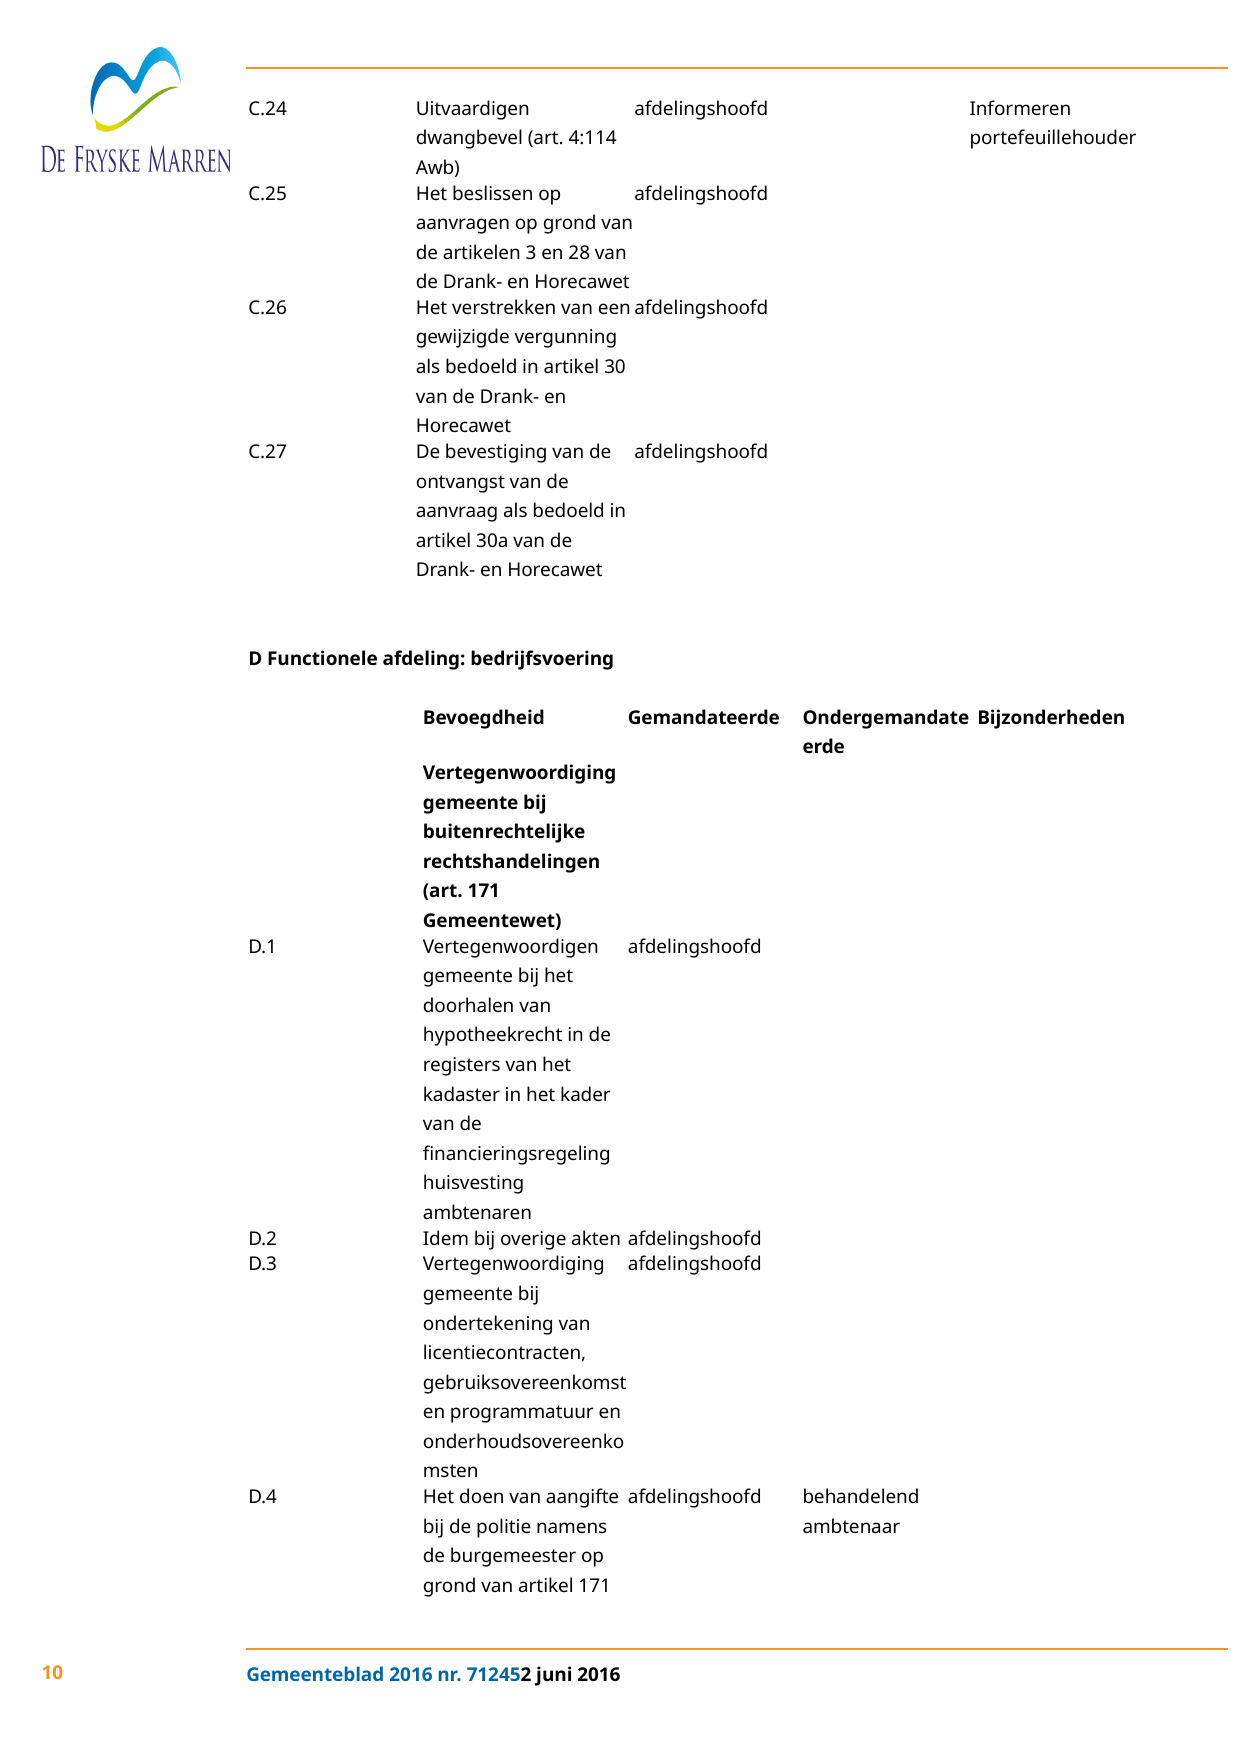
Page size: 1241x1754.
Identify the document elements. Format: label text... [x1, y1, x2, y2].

picture [41, 47, 231, 172]
table_cell Uitvaardigen dwangbevel (art. 4:114 Awb) [416, 95, 634, 180]
table_cell De bevestiging van de ontvangst van de aanvraag als bedoeld in artikel 30a van de Drank- en Horecawet [416, 438, 634, 582]
table_cell [802, 438, 969, 582]
table_cell [802, 294, 969, 438]
table_cell [248, 759, 423, 933]
table_cell [802, 180, 969, 294]
table_cell [802, 759, 977, 933]
table_cell D.3 [248, 1251, 423, 1483]
table_cell D.4 [248, 1484, 423, 1598]
text D Functionele afdeling: bedrijfsvoering [248, 645, 1152, 670]
table_cell Vertegenwoordiging gemeente bij ondertekening van licentiecontracten, gebruiksovereenkomsten programmatuur en onderhoudsovereenkomsten [423, 1251, 628, 1483]
table_cell [969, 438, 1152, 582]
table_cell D.1 [248, 933, 423, 1225]
table_cell [802, 1251, 977, 1483]
table_header Ondergemandateerde [802, 704, 977, 759]
table_cell afdelingshoofd [634, 95, 802, 180]
table_cell C.26 [248, 294, 416, 438]
table_cell [977, 1251, 1152, 1483]
table_cell Idem bij overige akten [423, 1225, 628, 1251]
table_header Bijzonderheden [977, 704, 1152, 759]
table_cell [977, 1225, 1152, 1251]
table_cell D.2 [248, 1225, 423, 1251]
table_cell [802, 95, 969, 180]
table_header [248, 704, 423, 759]
table_cell afdelingshoofd [634, 294, 802, 438]
table_cell afdelingshoofd [628, 1251, 802, 1483]
table_cell [977, 1484, 1152, 1598]
table_cell [802, 933, 977, 1225]
table_cell C.25 [248, 180, 416, 294]
table_cell C.27 [248, 438, 416, 582]
table_cell [977, 933, 1152, 1225]
table_cell afdelingshoofd [628, 1484, 802, 1598]
table_cell afdelingshoofd [628, 933, 802, 1225]
table_header Bevoegdheid [423, 704, 628, 759]
table_cell Vertegenwoordiging gemeente bij buitenrechtelijke rechtshandelingen (art. 171 Gemeentewet) [423, 759, 628, 933]
table_cell C.24 [248, 95, 416, 180]
table_cell afdelingshoofd [628, 1225, 802, 1251]
table_cell [969, 180, 1152, 294]
table_cell afdelingshoofd [634, 438, 802, 582]
table_cell Het verstrekken van een gewijzigde vergunning als bedoeld in artikel 30 van de Drank- en Horecawet [416, 294, 634, 438]
table_cell [969, 294, 1152, 438]
table_cell behandelend ambtenaar [802, 1484, 977, 1598]
table_cell [802, 1225, 977, 1251]
table_cell Het doen van aangifte bij de politie namens de burgemeester op grond van artikel 171 [423, 1484, 628, 1598]
table_header Gemandateerde [628, 704, 802, 759]
table_cell [977, 759, 1152, 933]
table_cell Vertegenwoordigen gemeente bij het doorhalen van hypotheekrecht in de registers van het kadaster in het kader van de financieringsregeling huisvesting ambtenaren [423, 933, 628, 1225]
table_cell afdelingshoofd [634, 180, 802, 294]
table_cell [628, 759, 802, 933]
table_cell Informeren portefeuillehouder [969, 95, 1152, 180]
table_cell Het beslissen op aanvragen op grond van de artikelen 3 en 28 van de Drank- en Horecawet [416, 180, 634, 294]
